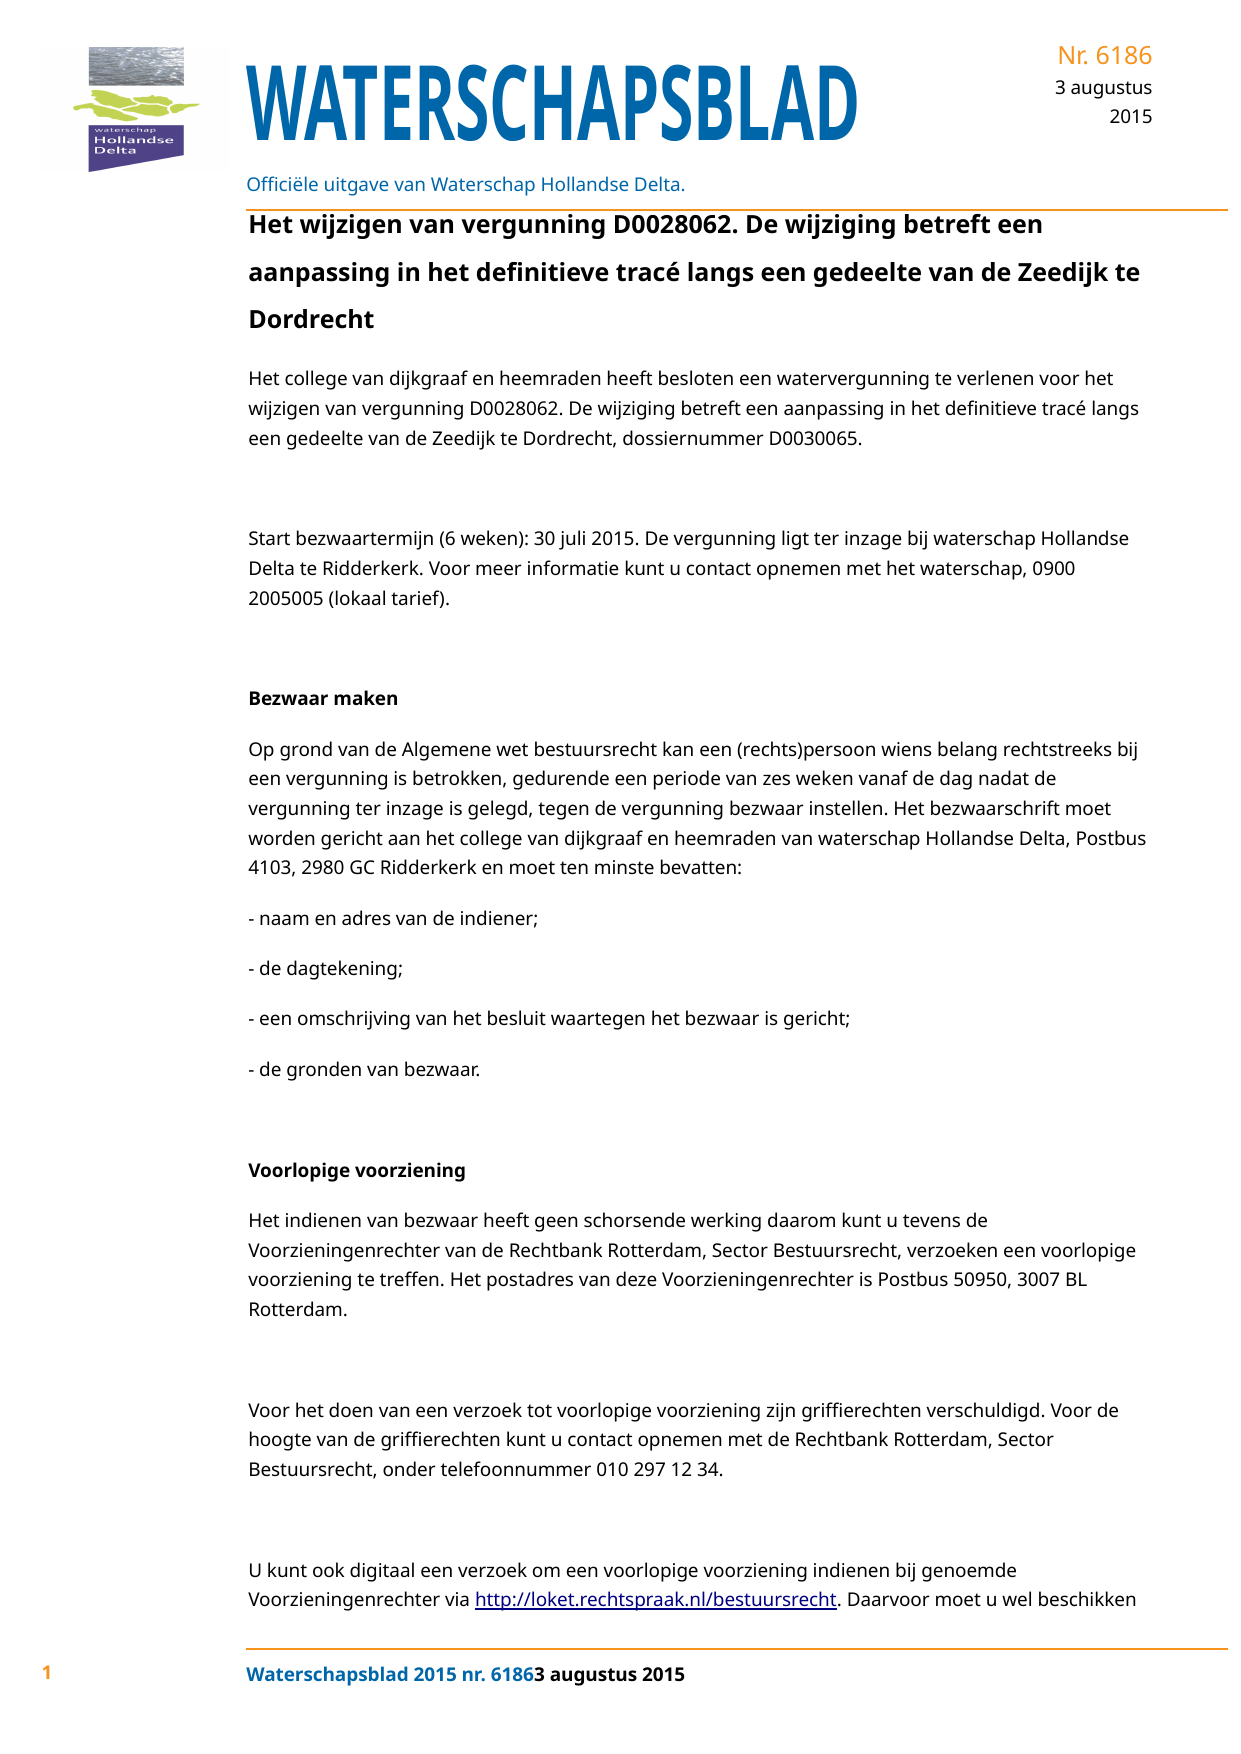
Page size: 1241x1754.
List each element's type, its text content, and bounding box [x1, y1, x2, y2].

text Op grond van de Algemene wet bestuursrecht kan een (rechts)persoon wiens belang rechtstreeks bij een vergunning is betrokken, gedurende een periode van zes weken vanaf de dag nadat de vergunning ter inzage is gelegd, tegen de vergunning bezwaar instellen. Het bezwaarschrift moet worden gericht aan het college van dijkgraaf en heemraden van waterschap Hollandse Delta, Postbus 4103, 2980 GC Ridderkerk en moet ten minste bevatten: [248, 736, 1152, 880]
text Het college van dijkgraaf en heemraden heeft besloten een watervergunning te verlenen voor het wijzigen van vergunning D0028062. De wijziging betreft een aanpassing in het definitieve tracé langs een gedeelte van de Zeedijk te Dordrecht, dossiernummer D0030065. [248, 366, 1152, 450]
text - naam en adres van de indiener; [248, 905, 1152, 930]
text Het indienen van bezwaar heeft geen schorsende werking daarom kunt u tevens de Voorzieningenrechter van de Rechtbank Rotterdam, Sector Bestuursrecht, verzoeken een voorlopige voorziening te treffen. Het postadres van deze Voorzieningenrechter is Postbus 50950, 3007 BL Rotterdam. [248, 1207, 1152, 1322]
text Voor het doen van een verzoek tot voorlopige voorziening zijn griffierechten verschuldigd. Voor de hoogte van de griffierechten kunt u contact opnemen met de Rechtbank Rotterdam, Sector Bestuursrecht, onder telefoonnummer 010 297 12 34. [248, 1397, 1152, 1482]
picture [41, 47, 231, 172]
text Het wijzigen van vergunning D0028062. De wijziging betreft een aanpassing in het definitieve tracé langs een gedeelte van de Zeedijk te Dordrecht [248, 211, 1152, 336]
text - de dagtekening; [248, 955, 1152, 981]
text - de gronden van bezwaar. [248, 1056, 1152, 1082]
text Start bezwaartermijn (6 weken): 30 juli 2015. De vergunning ligt ter inzage bij waterschap Hollandse Delta te Ridderkerk. Voor meer informatie kunt u contact opnemen met het waterschap, 0900 2005005 (lokaal tarief). [248, 526, 1152, 610]
text U kunt ook digitaal een verzoek om een voorlopige voorziening indienen bij genoemde Voorzieningenrechter via http://loket.rechtspraak.nl/bestuursrecht. Daarvoor moet u wel beschikken [248, 1557, 1152, 1612]
text Bezwaar maken [248, 686, 1152, 711]
text - een omschrijving van het besluit waartegen het bezwaar is gericht; [248, 1006, 1152, 1031]
text Voorlopige voorziening [248, 1157, 1152, 1182]
